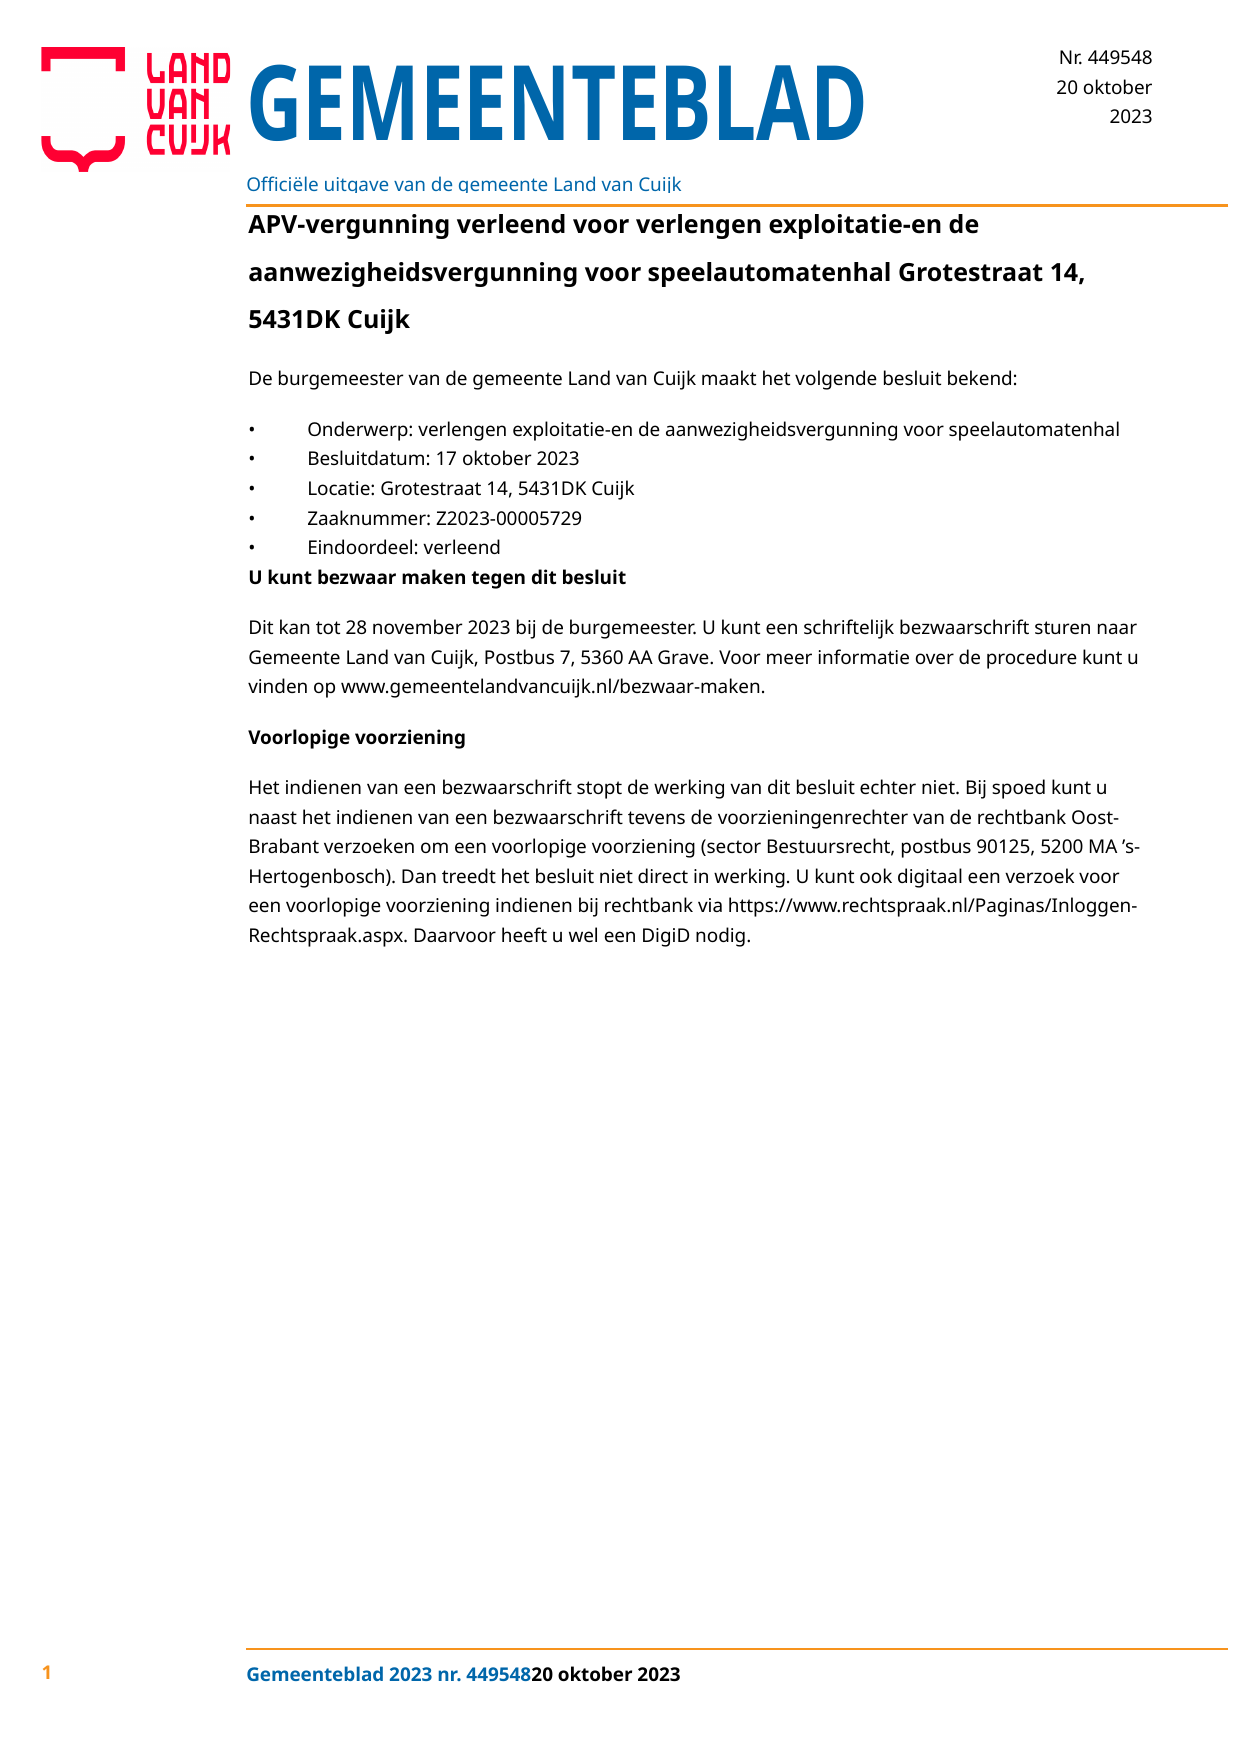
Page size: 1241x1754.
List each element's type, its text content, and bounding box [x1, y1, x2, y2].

text Het indienen van een bezwaarschrift stopt de werking van dit besluit echter niet. Bij spoed kunt u naast het indienen van een bezwaarschrift tevens de voorzieningenrechter van de rechtbank Oost-Brabant verzoeken om een voorlopige voorziening (sector Bestuursrecht, postbus 90125, 5200 MA ’s-Hertogenbosch). Dan treedt het besluit niet direct in werking. U kunt ook digitaal een verzoek voor een voorlopige voorziening indienen bij rechtbank via https://www.rechtspraak.nl/Paginas/Inloggen-Rechtspraak.aspx. Daarvoor heeft u wel een DigiD nodig. [248, 774, 1152, 948]
list Onderwerp: verlengen exploitatie-en de aanwezigheidsvergunning voor speelautomatenhal [248, 416, 1152, 442]
list Locatie: Grotestraat 14, 5431DK Cuijk [248, 475, 1152, 501]
picture [41, 47, 231, 172]
text APV-vergunning verleend voor verlengen exploitatie-en de aanwezigheidsvergunning voor speelautomatenhal Grotestraat 14, 5431DK Cuijk [248, 207, 1152, 336]
list Zaaknummer: Z2023-00005729 [248, 505, 1152, 530]
list Besluitdatum: 17 oktober 2023 [248, 446, 1152, 471]
list Eindoordeel: verleend [248, 534, 1152, 560]
text U kunt bezwaar maken tegen dit besluit [248, 564, 1152, 589]
text De burgemeester van de gemeente Land van Cuijk maakt het volgende besluit bekend: [248, 366, 1152, 391]
text Voorlopige voorziening [248, 724, 1152, 749]
text Dit kan tot 28 november 2023 bij de burgemeester. U kunt een schriftelijk bezwaarschrift sturen naar Gemeente Land van Cuijk, Postbus 7, 5360 AA Grave. Voor meer informatie over de procedure kunt u vinden op www.gemeentelandvancuijk.nl/bezwaar-maken. [248, 614, 1152, 699]
